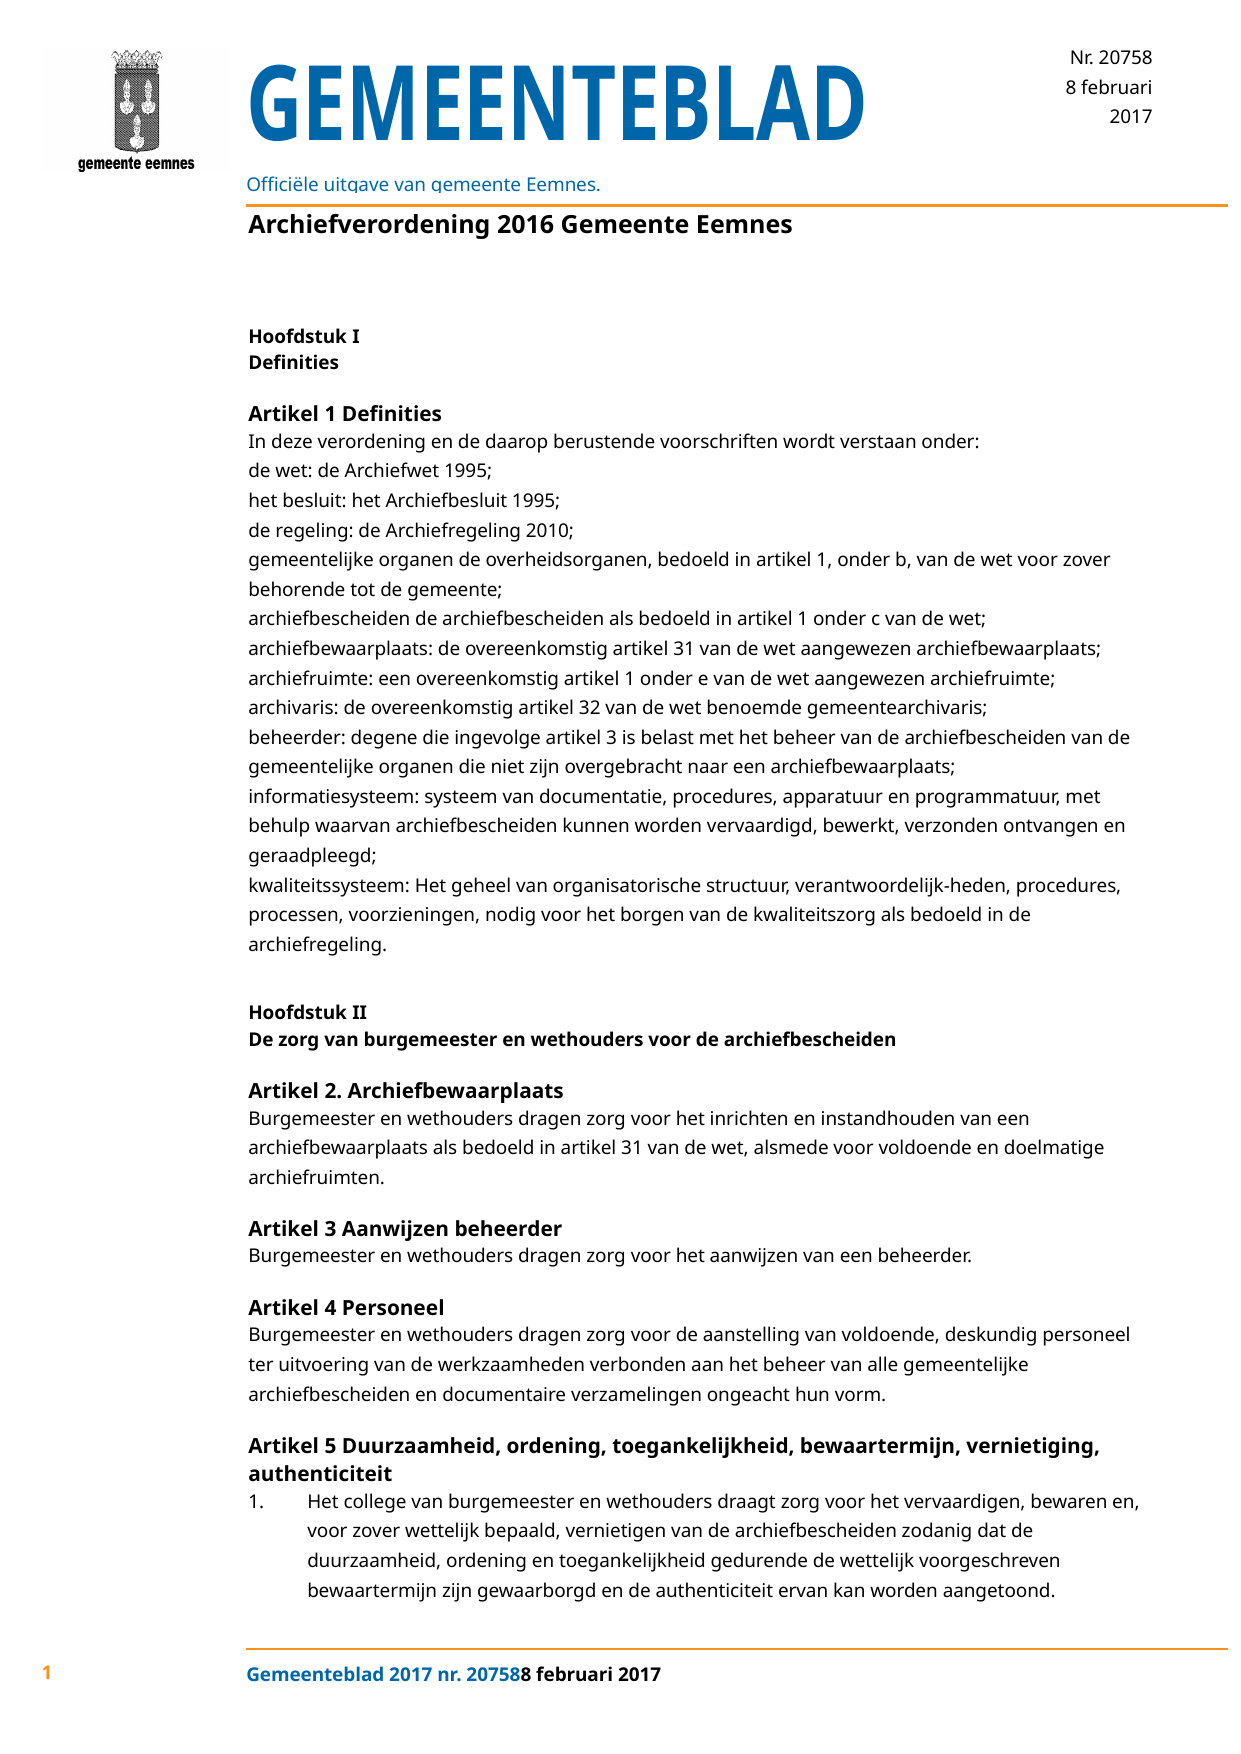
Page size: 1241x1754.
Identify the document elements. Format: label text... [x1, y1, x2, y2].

text Burgemeester en wethouders dragen zorg voor het aanwijzen van een beheerder. [248, 1243, 1152, 1268]
text Artikel 5 Duurzaamheid, ordening, toegankelijkheid, bewaartermijn, vernietiging, authenticiteit [248, 1431, 1152, 1488]
text Burgemeester en wethouders dragen zorg voor de aanstelling van voldoende, deskundig personeel ter uitvoering van de werkzaamheden verbonden aan het beheer van alle gemeentelijke archiefbescheiden en documentaire verzamelingen ongeacht hun vorm. [248, 1322, 1152, 1406]
text De zorg van burgemeester en wethouders voor de archiefbescheiden [248, 1026, 1152, 1052]
text Artikel 1 Definities [248, 399, 1152, 428]
text de regeling: de Archiefregeling 2010; [248, 517, 1152, 542]
text Hoofdstuk I [248, 321, 1152, 349]
text Artikel 4 Personeel [248, 1293, 1152, 1322]
text kwaliteitssysteem: Het geheel van organisatorische structuur, verantwoordelijk-heden, procedures, processen, voorzieningen, nodig voor het borgen van de kwaliteitszorg als bedoeld in de archiefregeling. [248, 872, 1152, 957]
text beheerder: degene die ingevolge artikel 3 is belast met het beheer van de archiefbescheiden van de gemeentelijke organen die niet zijn overgebracht naar een archiefbewaarplaats; [248, 724, 1152, 779]
text de wet: de Archiefwet 1995; [248, 458, 1152, 483]
text het besluit: het Archiefbesluit 1995; [248, 487, 1152, 513]
text Hoofdstuk II [248, 997, 1152, 1026]
list Het college van burgemeester en wethouders draagt zorg voor het vervaardigen, bewaren en, voor zover wettelijk bepaald, vernietigen van de archiefbescheiden zodanig dat de duurzaamheid, ordening en toegankelijkheid gedurende de wettelijk voorgeschreven bewaartermijn zijn gewaarborgd en de authenticiteit ervan kan worden aangetoond. [248, 1488, 1152, 1602]
text Artikel 2. Archiefbewaarplaats [248, 1076, 1152, 1105]
text In deze verordening en de daarop berustende voorschriften wordt verstaan onder: [248, 428, 1152, 454]
text archiefbewaarplaats: de overeenkomstig artikel 31 van de wet aangewezen archiefbewaarplaats; [248, 635, 1152, 661]
text Archiefverordening 2016 Gemeente Eemnes [248, 207, 1152, 241]
text gemeentelijke organen de overheidsorganen, bedoeld in artikel 1, onder b, van de wet voor zover behorende tot de gemeente; [248, 546, 1152, 602]
text Definities [248, 349, 1152, 375]
text archivaris: de overeenkomstig artikel 32 van de wet benoemde gemeentearchivaris; [248, 694, 1152, 720]
picture [41, 47, 231, 172]
text Burgemeester en wethouders dragen zorg voor het inrichten en instandhouden van een archiefbewaarplaats als bedoeld in artikel 31 van de wet, alsmede voor voldoende en doelmatige archiefruimten. [248, 1105, 1152, 1189]
text informatiesysteem: systeem van documentatie, procedures, apparatuur en programmatuur, met behulp waarvan archiefbescheiden kunnen worden vervaardigd, bewerkt, verzonden ontvangen en geraadpleegd; [248, 783, 1152, 868]
text archiefbescheiden de archiefbescheiden als bedoeld in artikel 1 onder c van de wet; [248, 606, 1152, 631]
text Artikel 3 Aanwijzen beheerder [248, 1214, 1152, 1243]
text archiefruimte: een overeenkomstig artikel 1 onder e van de wet aangewezen archiefruimte; [248, 665, 1152, 690]
